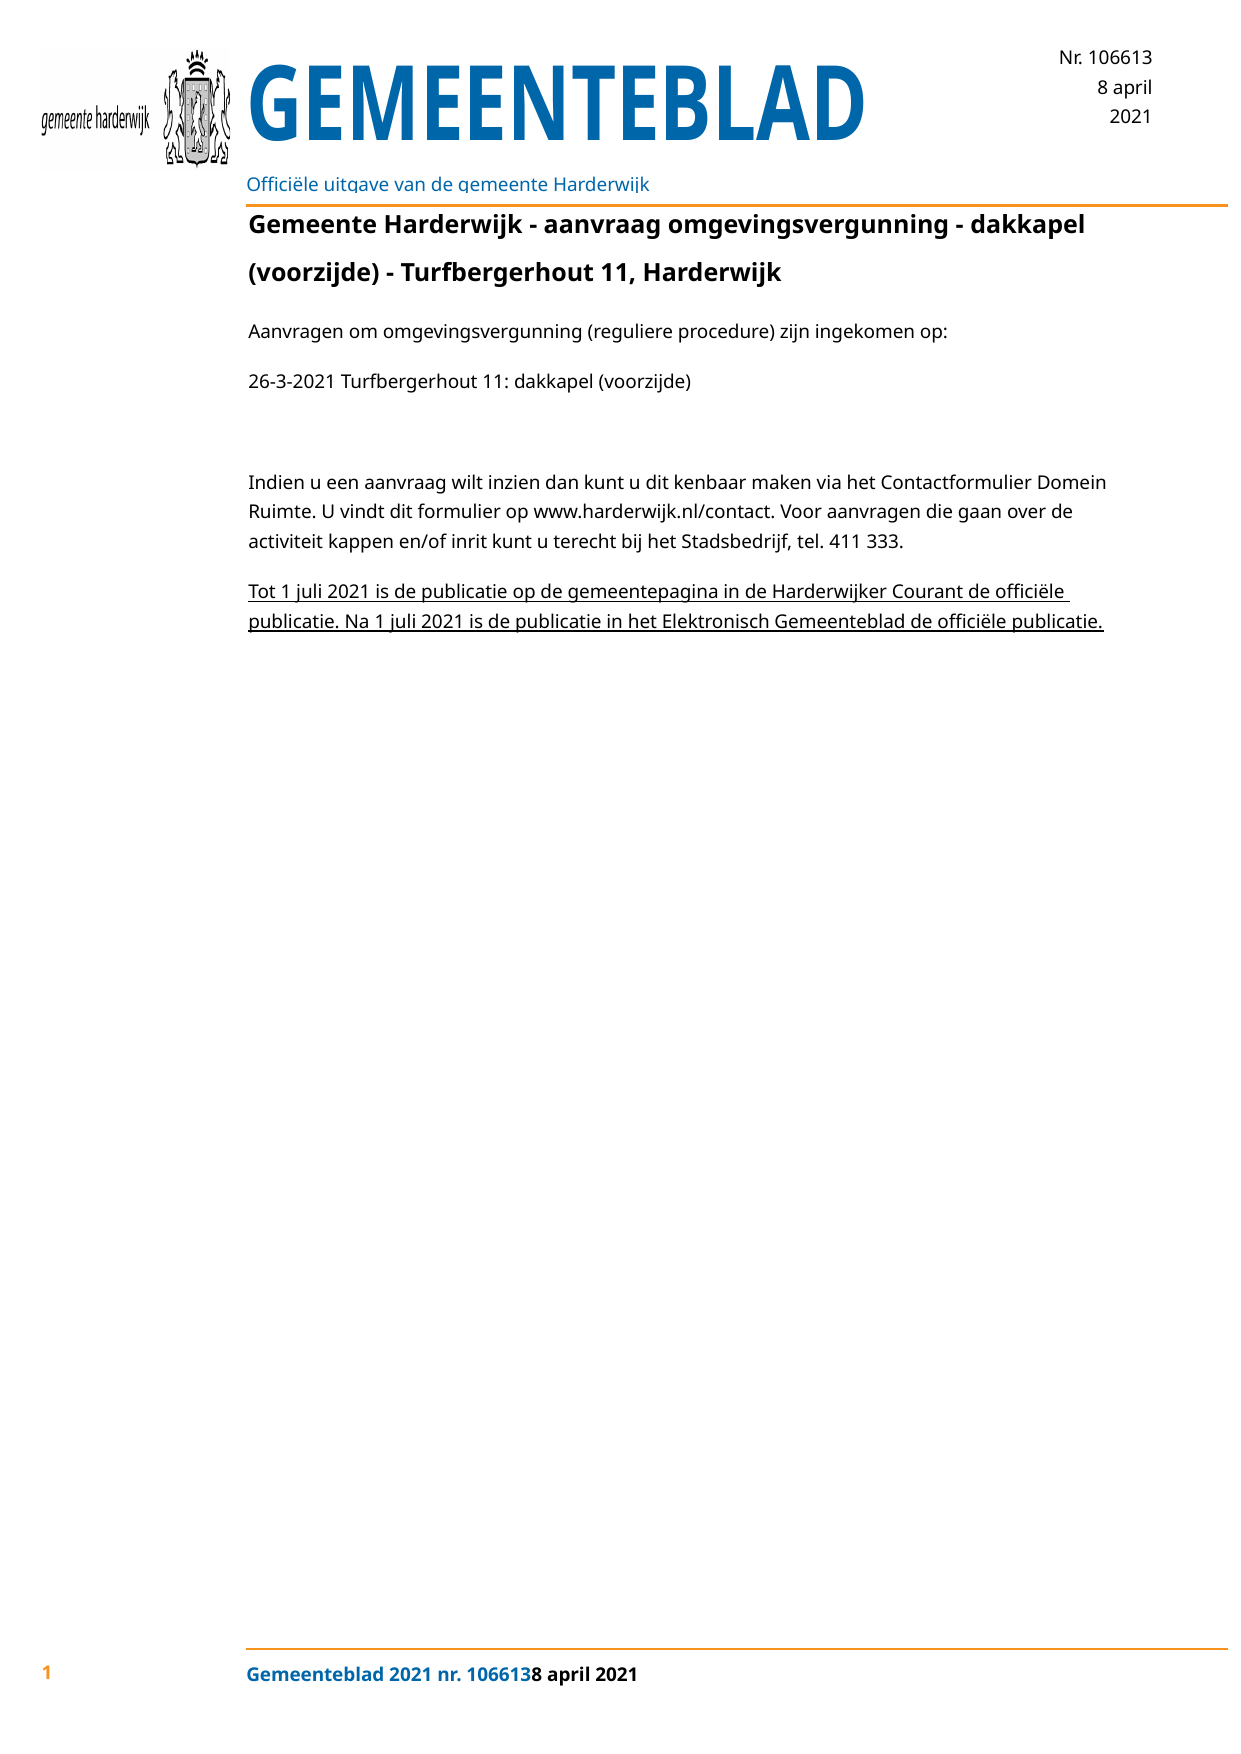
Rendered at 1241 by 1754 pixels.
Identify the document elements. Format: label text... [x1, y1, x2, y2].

text 26-3-2021 Turfbergerhout 11: dakkapel (voorzijde) [248, 368, 1152, 394]
text Aanvragen om omgevingsvergunning (reguliere procedure) zijn ingekomen op: [248, 318, 1152, 344]
text Indien u een aanvraag wilt inzien dan kunt u dit kenbaar maken via het Contactformulier Domein Ruimte. U vindt dit formulier op www.harderwijk.nl/contact. Voor aanvragen die gaan over de activiteit kappen en/of inrit kunt u terecht bij het Stadsbedrijf, tel. 411 333. [248, 469, 1152, 554]
text Tot 1 juli 2021 is de publicatie op de gemeentepagina in de Harderwijker Courant de officiële publicatie. Na 1 juli 2021 is de publicatie in het Elektronisch Gemeenteblad de officiële publicatie. [248, 579, 1152, 634]
picture [41, 47, 231, 172]
text Gemeente Harderwijk - aanvraag omgevingsvergunning - dakkapel (voorzijde) - Turfbergerhout 11, Harderwijk [248, 207, 1152, 288]
